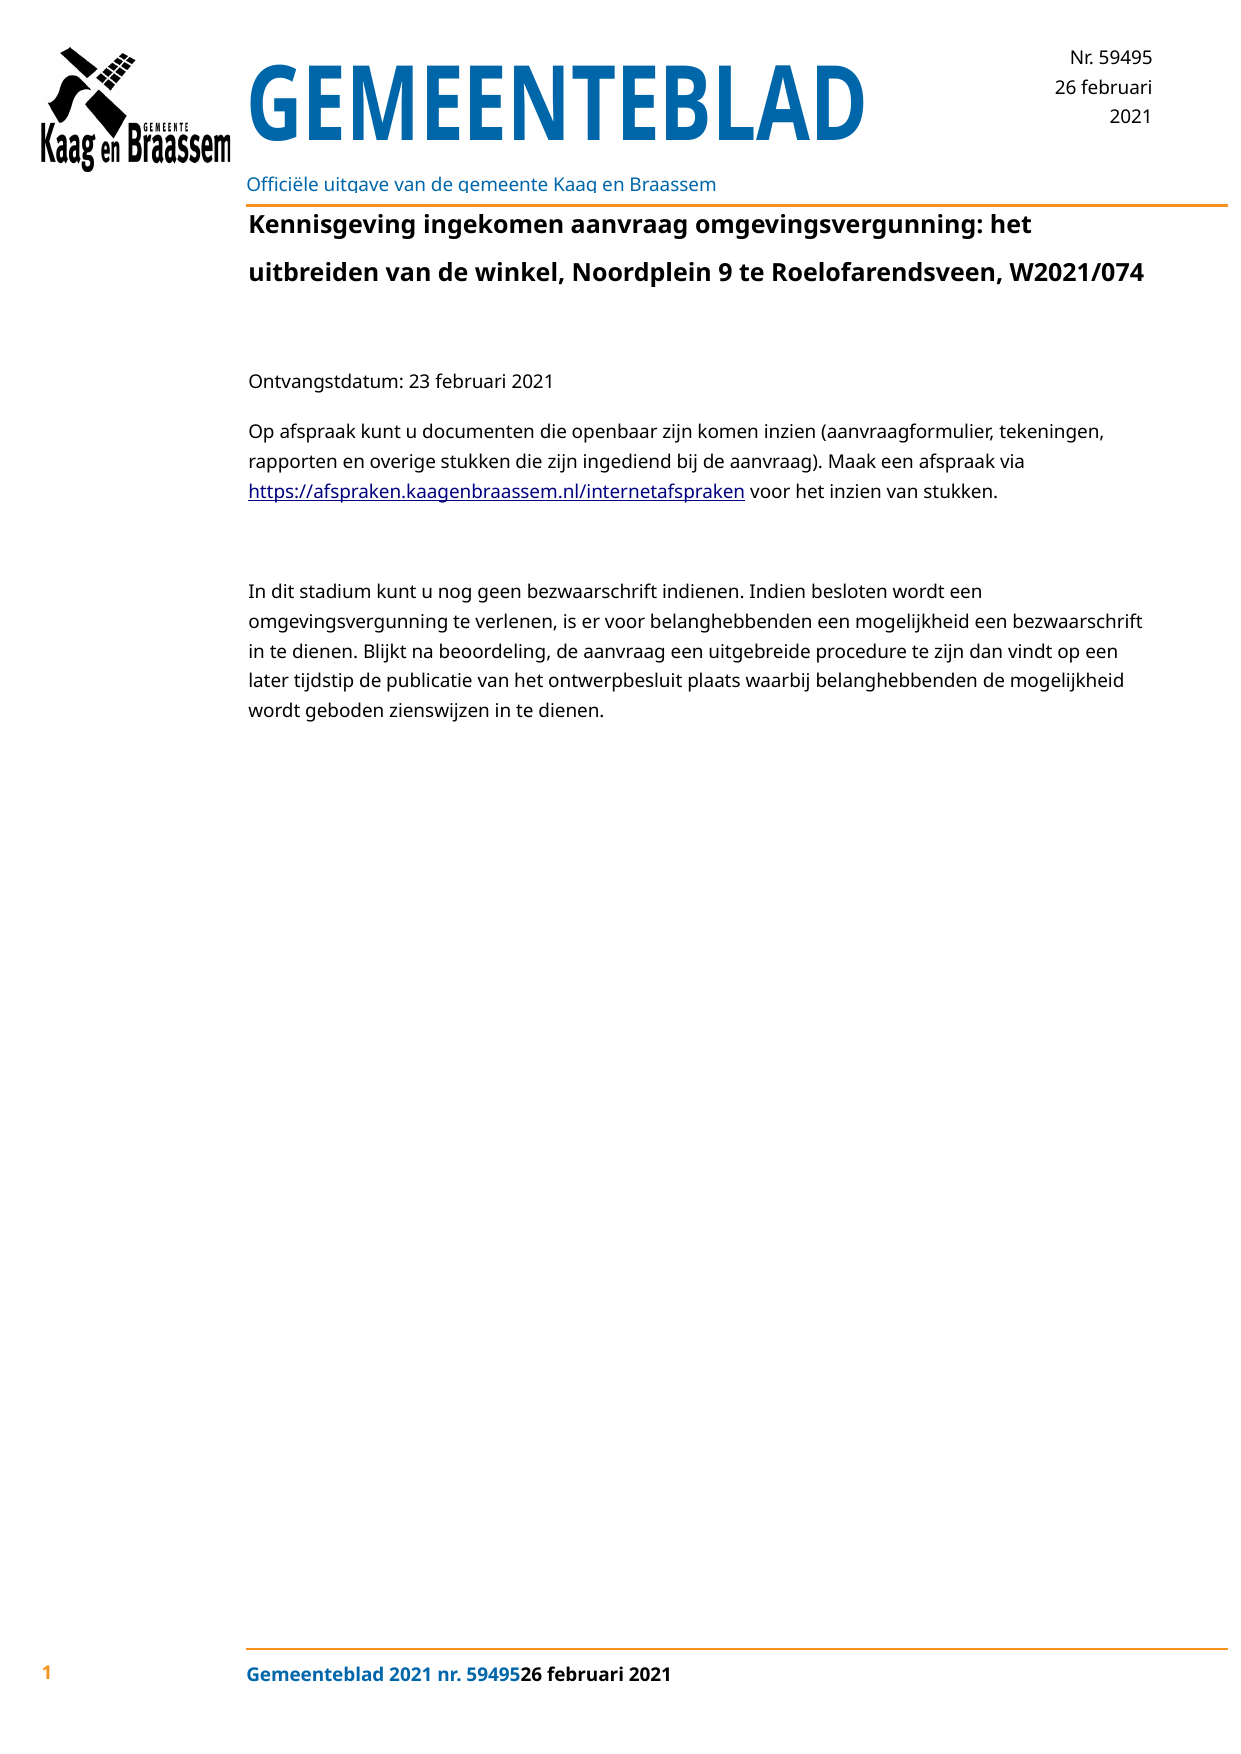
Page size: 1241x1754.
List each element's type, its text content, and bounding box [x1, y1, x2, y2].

text In dit stadium kunt u nog geen bezwaarschrift indienen. Indien besloten wordt een omgevingsvergunning te verlenen, is er voor belanghebbenden een mogelijkheid een bezwaarschrift in te dienen. Blijkt na beoordeling, de aanvraag een uitgebreide procedure te zijn dan vindt op een later tijdstip de publicatie van het ontwerpbesluit plaats waarbij belanghebbenden de mogelijkheid wordt geboden zienswijzen in te dienen. [248, 579, 1152, 723]
text Op afspraak kunt u documenten die openbaar zijn komen inzien (aanvraagformulier, tekeningen, rapporten en overige stukken die zijn ingediend bij de aanvraag). Maak een afspraak via https://afspraken.kaagenbraassem.nl/internetafspraken voor het inzien van stukken. [248, 419, 1152, 504]
picture [41, 47, 231, 172]
text Ontvangstdatum: 23 februari 2021 [248, 368, 1152, 394]
text Kennisgeving ingekomen aanvraag omgevingsvergunning: het uitbreiden van de winkel, Noordplein 9 te Roelofarendsveen, W2021/074 [248, 207, 1152, 288]
